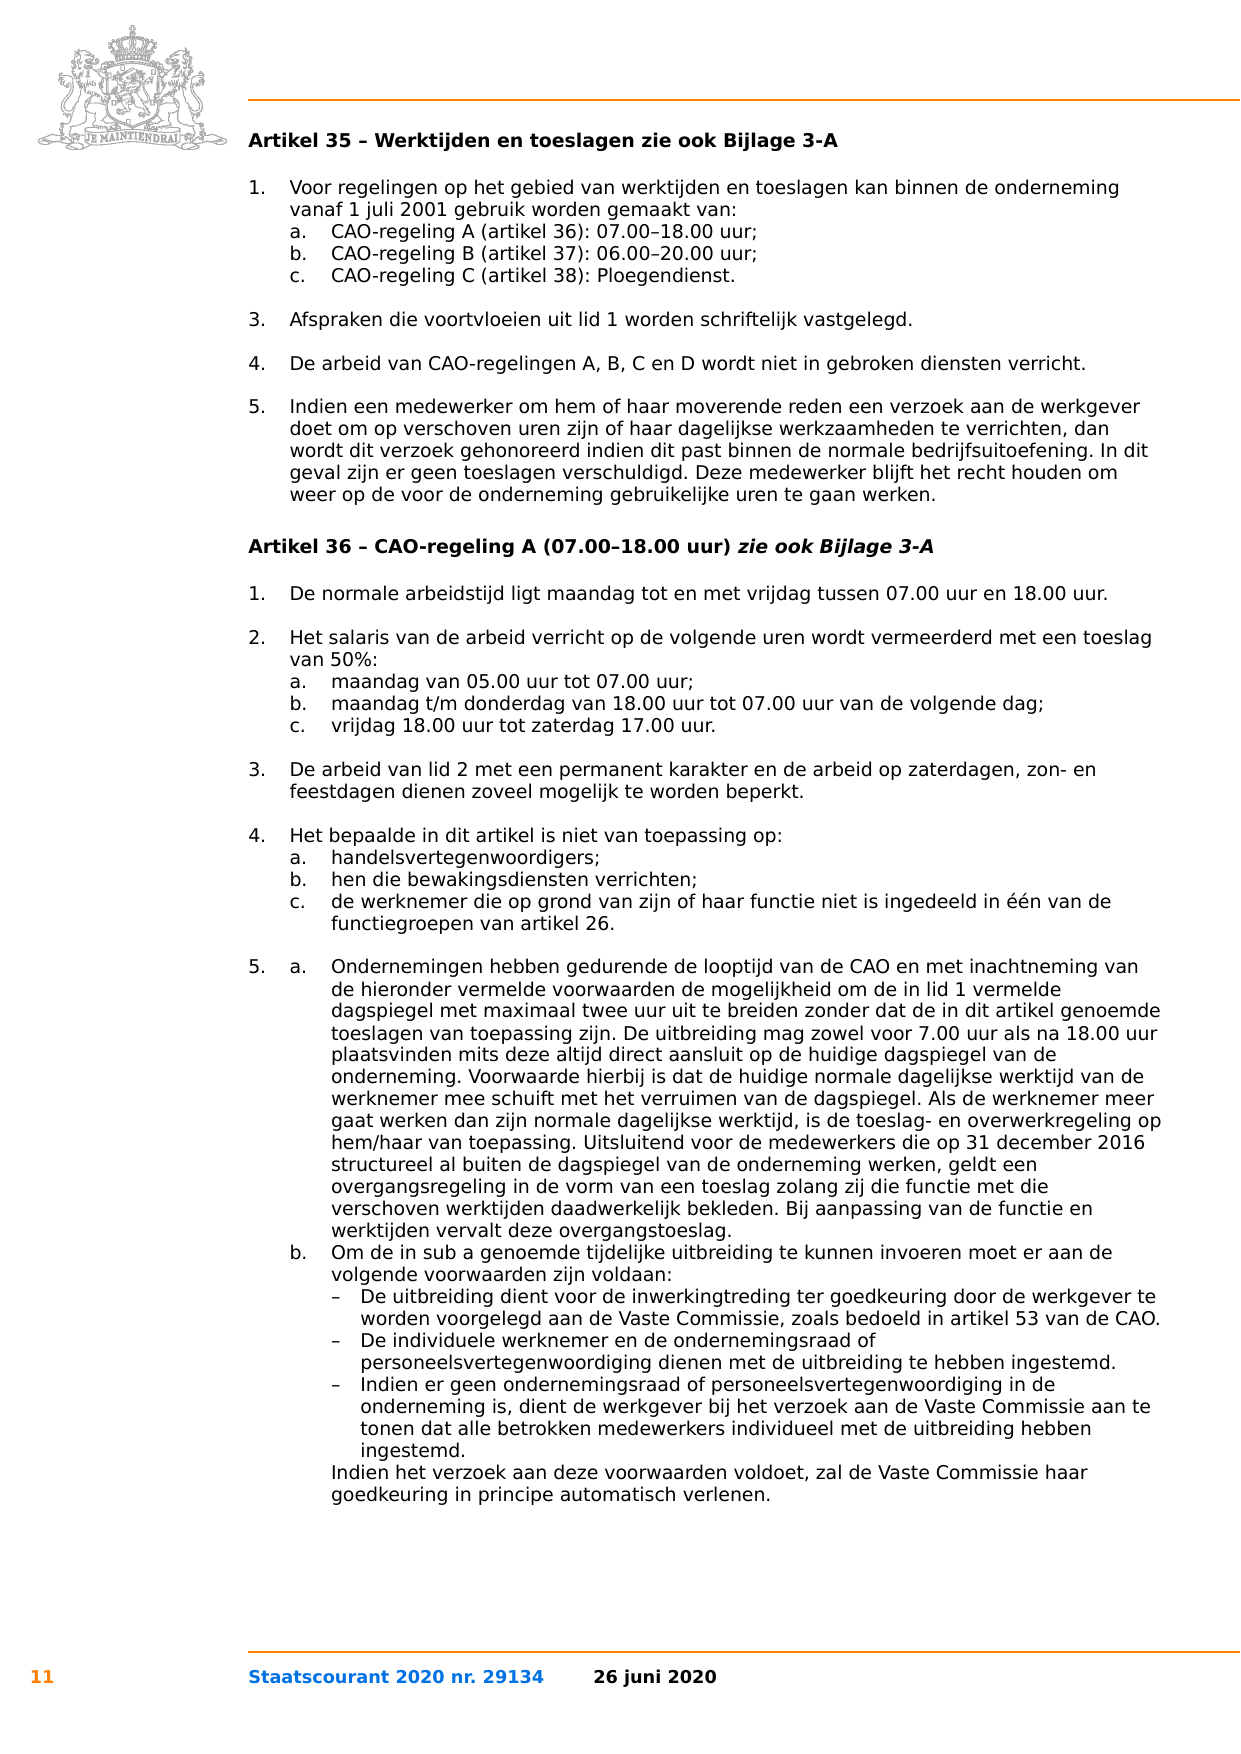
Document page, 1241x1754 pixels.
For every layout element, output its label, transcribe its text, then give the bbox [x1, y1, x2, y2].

text c. CAO-regeling C (artikel 38): Ploegendienst. [289, 265, 1163, 287]
text 2. Het salaris van de arbeid verricht op de volgende uren wordt vermeerderd met een toeslag van 50%: [248, 627, 1163, 671]
text 4. Het bepaalde in dit artikel is niet van toepassing op: [248, 825, 1163, 847]
text b. Om de in sub a genoemde tijdelijke uitbreiding te kunnen invoeren moet er aan de volgende voorwaarden zijn voldaan: [289, 1242, 1163, 1286]
text c. vrijdag 18.00 uur tot zaterdag 17.00 uur. [289, 715, 1163, 737]
text 5. a. Ondernemingen hebben gedurende de looptijd van de CAO en met inachtneming van de hieronder vermelde voorwaarden de mogelijkheid om de in lid 1 vermelde dagspiegel met maximaal twee uur uit te breiden zonder dat de in dit artikel genoemde toeslagen van toepassing zijn. De uitbreiding mag zowel voor 7.00 uur als na 18.00 uur plaatsvinden mits deze altijd direct aansluit op de huidige dagspiegel van de onderneming. Voorwaarde hierbij is dat de huidige normale dagelijkse werktijd van de werknemer mee schuift met het verruimen van de dagspiegel. Als de werknemer meer gaat werken dan zijn normale dagelijkse werktijd, is de toeslag- en overwerkregeling op hem/haar van toepassing. Uitsluitend voor de medewerkers die op 31 december 2016 structureel al buiten de dagspiegel van de onderneming werken, geldt een overgangsregeling in de vorm van een toeslag zolang zij die functie met die verschoven werktijden daadwerkelijk bekleden. Bij aanpassing van de functie en werktijden vervalt deze overgangstoeslag. [248, 956, 1163, 1242]
text 4. De arbeid van CAO-regelingen A, B, C en D wordt niet in gebroken diensten verricht. [248, 352, 1163, 374]
text b. maandag t/m donderdag van 18.00 uur tot 07.00 uur van de volgende dag; [289, 693, 1163, 715]
text 3. De arbeid van lid 2 met een permanent karakter en de arbeid op zaterdagen, zon- en feestdagen dienen zoveel mogelijk te worden beperkt. [248, 759, 1163, 803]
text – Indien er geen ondernemingsraad of personeelsvertegenwoordiging in de onderneming is, dient de werkgever bij het verzoek aan de Vaste Commissie aan te tonen dat alle betrokken medewerkers individueel met de uitbreiding hebben ingestemd. [331, 1374, 1163, 1462]
subtitle Artikel 36 – CAO-regeling A (07.00–18.00 uur) zie ook Bijlage 3-A [248, 536, 1163, 558]
text a. CAO-regeling A (artikel 36): 07.00–18.00 uur; [289, 221, 1163, 243]
text a. handelsvertegenwoordigers; [289, 847, 1163, 869]
picture [38, 25, 227, 150]
text – De individuele werknemer en de ondernemingsraad of personeelsvertegenwoordiging dienen met de uitbreiding te hebben ingestemd. [331, 1330, 1163, 1374]
text a. maandag van 05.00 uur tot 07.00 uur; [289, 671, 1163, 693]
text 1. Voor regelingen op het gebied van werktijden en toeslagen kan binnen de onderneming vanaf 1 juli 2001 gebruik worden gemaakt van: [248, 177, 1163, 221]
text b. hen die bewakingsdiensten verrichten; [289, 869, 1163, 891]
text 1. De normale arbeidstijd ligt maandag tot en met vrijdag tussen 07.00 uur en 18.00 uur. [248, 583, 1163, 605]
text c. de werknemer die op grond van zijn of haar functie niet is ingedeeld in één van de functiegroepen van artikel 26. [289, 891, 1163, 934]
text 3. Afspraken die voortvloeien uit lid 1 worden schriftelijk vastgelegd. [248, 309, 1163, 331]
subtitle Artikel 35 – Werktijden en toeslagen zie ook Bijlage 3-A [248, 130, 1163, 152]
text – De uitbreiding dient voor de inwerkingtreding ter goedkeuring door de werkgever te worden voorgelegd aan de Vaste Commissie, zoals bedoeld in artikel 53 van de CAO. [331, 1286, 1163, 1330]
text 5. Indien een medewerker om hem of haar moverende reden een verzoek aan de werkgever doet om op verschoven uren zijn of haar dagelijkse werkzaamheden te verrichten, dan wordt dit verzoek gehonoreerd indien dit past binnen de normale bedrijfsuitoefening. In dit geval zijn er geen toeslagen verschuldigd. Deze medewerker blijft het recht houden om weer op de voor de onderneming gebruikelijke uren te gaan werken. [248, 396, 1163, 506]
text Indien het verzoek aan deze voorwaarden voldoet, zal de Vaste Commissie haar goedkeuring in principe automatisch verlenen. [331, 1462, 1163, 1506]
text b. CAO-regeling B (artikel 37): 06.00–20.00 uur; [289, 243, 1163, 265]
